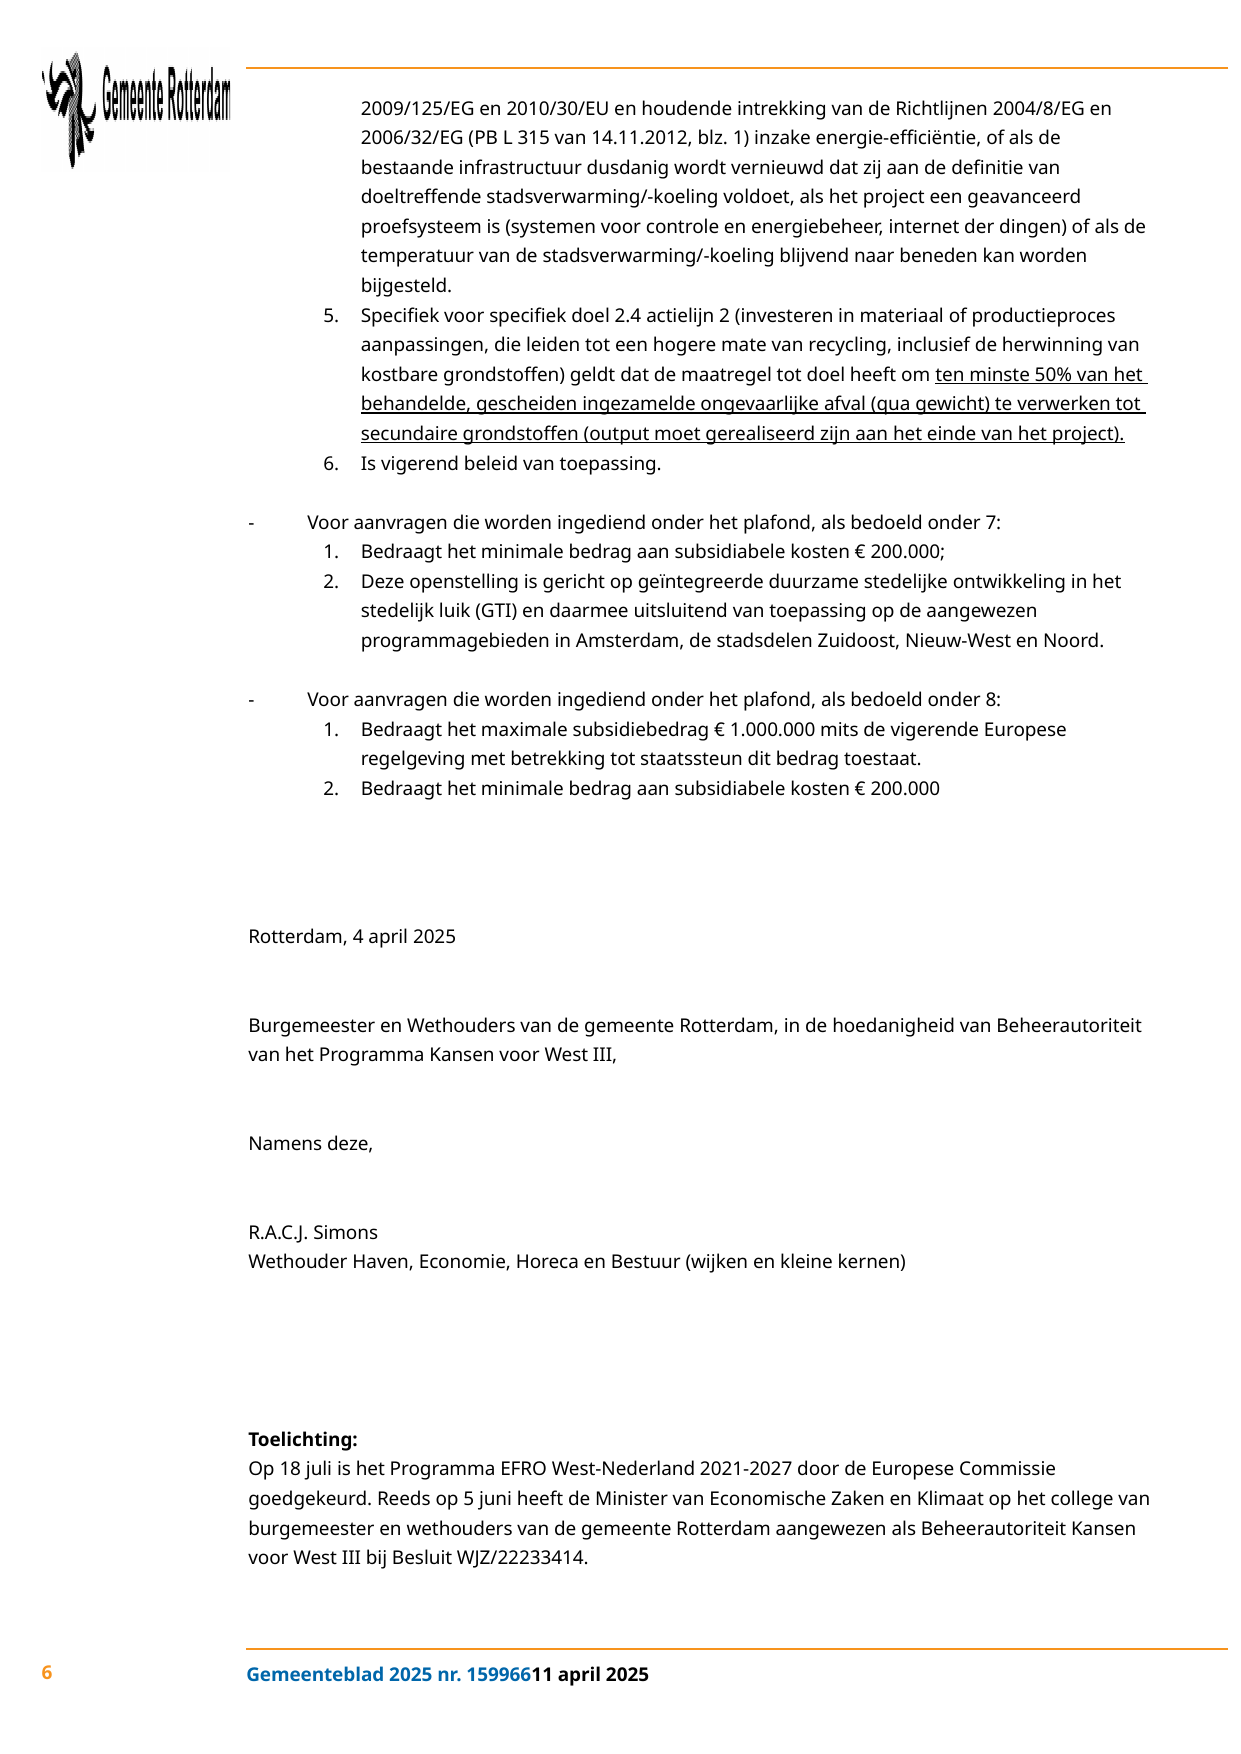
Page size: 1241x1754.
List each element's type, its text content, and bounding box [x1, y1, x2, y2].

list Voor aanvragen die worden ingediend onder het plafond, als bedoeld onder 8: [248, 686, 1152, 712]
text Burgemeester en Wethouders van de gemeente Rotterdam, in de hoedanigheid van Beheerautoriteit van het Programma Kansen voor West III, [248, 1012, 1152, 1067]
list Voor aanvragen die worden ingediend onder het plafond, als bedoeld onder 7: [248, 509, 1152, 535]
list Is vigerend beleid van toepassing. [323, 450, 1152, 476]
list Specifiek voor specifiek doel 2.4 actielijn 2 (investeren in materiaal of productieproces aanpassingen, die leiden tot een hogere mate van recycling, inclusief de herwinning van kostbare grondstoffen) geldt dat de maatregel tot doel heeft om ten minste 50% van het behandelde, gescheiden ingezamelde ongevaarlijke afval (qua gewicht) te verwerken tot secundaire grondstoffen (output moet gerealiseerd zijn aan het einde van het project). [323, 302, 1152, 446]
list Bedraagt het maximale subsidiebedrag € 1.000.000 mits de vigerende Europese regelgeving met betrekking tot staatssteun dit bedrag toestaat. [323, 716, 1152, 771]
text Op 18 juli is het Programma EFRO West-Nederland 2021-2027 door de Europese Commissie goedgekeurd. Reeds op 5 juni heeft de Minister van Economische Zaken en Klimaat op het college van burgemeester en wethouders van de gemeente Rotterdam aangewezen als Beheerautoriteit Kansen voor West III bij Besluit WJZ/22233414. [248, 1456, 1152, 1570]
picture [41, 47, 231, 172]
list Deze openstelling is gericht op geïntegreerde duurzame stedelijke ontwikkeling in het stedelijk luik (GTI) en daarmee uitsluitend van toepassing op de aangewezen programmagebieden in Amsterdam, de stadsdelen Zuidoost, Nieuw-West en Noord. [323, 568, 1152, 653]
list 2009/125/EG en 2010/30/EU en houdende intrekking van de Richtlijnen 2004/8/EG en 2006/32/EG (PB L 315 van 14.11.2012, blz. 1) inzake energie-efficiëntie, of als de bestaande infrastructuur dusdanig wordt vernieuwd dat zij aan de definitie van doeltreffende stadsverwarming/-koeling voldoet, als het project een geavanceerd proefsysteem is (systemen voor controle en energiebeheer, internet der dingen) of als de temperatuur van de stadsverwarming/-koeling blijvend naar beneden kan worden bijgesteld. [323, 95, 1152, 298]
text Wethouder Haven, Economie, Horeca en Bestuur (wijken en kleine kernen) [248, 1248, 1152, 1274]
text Namens deze, [248, 1130, 1152, 1156]
text Rotterdam, 4 april 2025 [248, 923, 1152, 949]
list Bedraagt het minimale bedrag aan subsidiabele kosten € 200.000; [323, 538, 1152, 564]
text Toelichting: [248, 1426, 1152, 1452]
text R.A.C.J. Simons [248, 1219, 1152, 1245]
list Bedraagt het minimale bedrag aan subsidiabele kosten € 200.000 [323, 775, 1152, 801]
